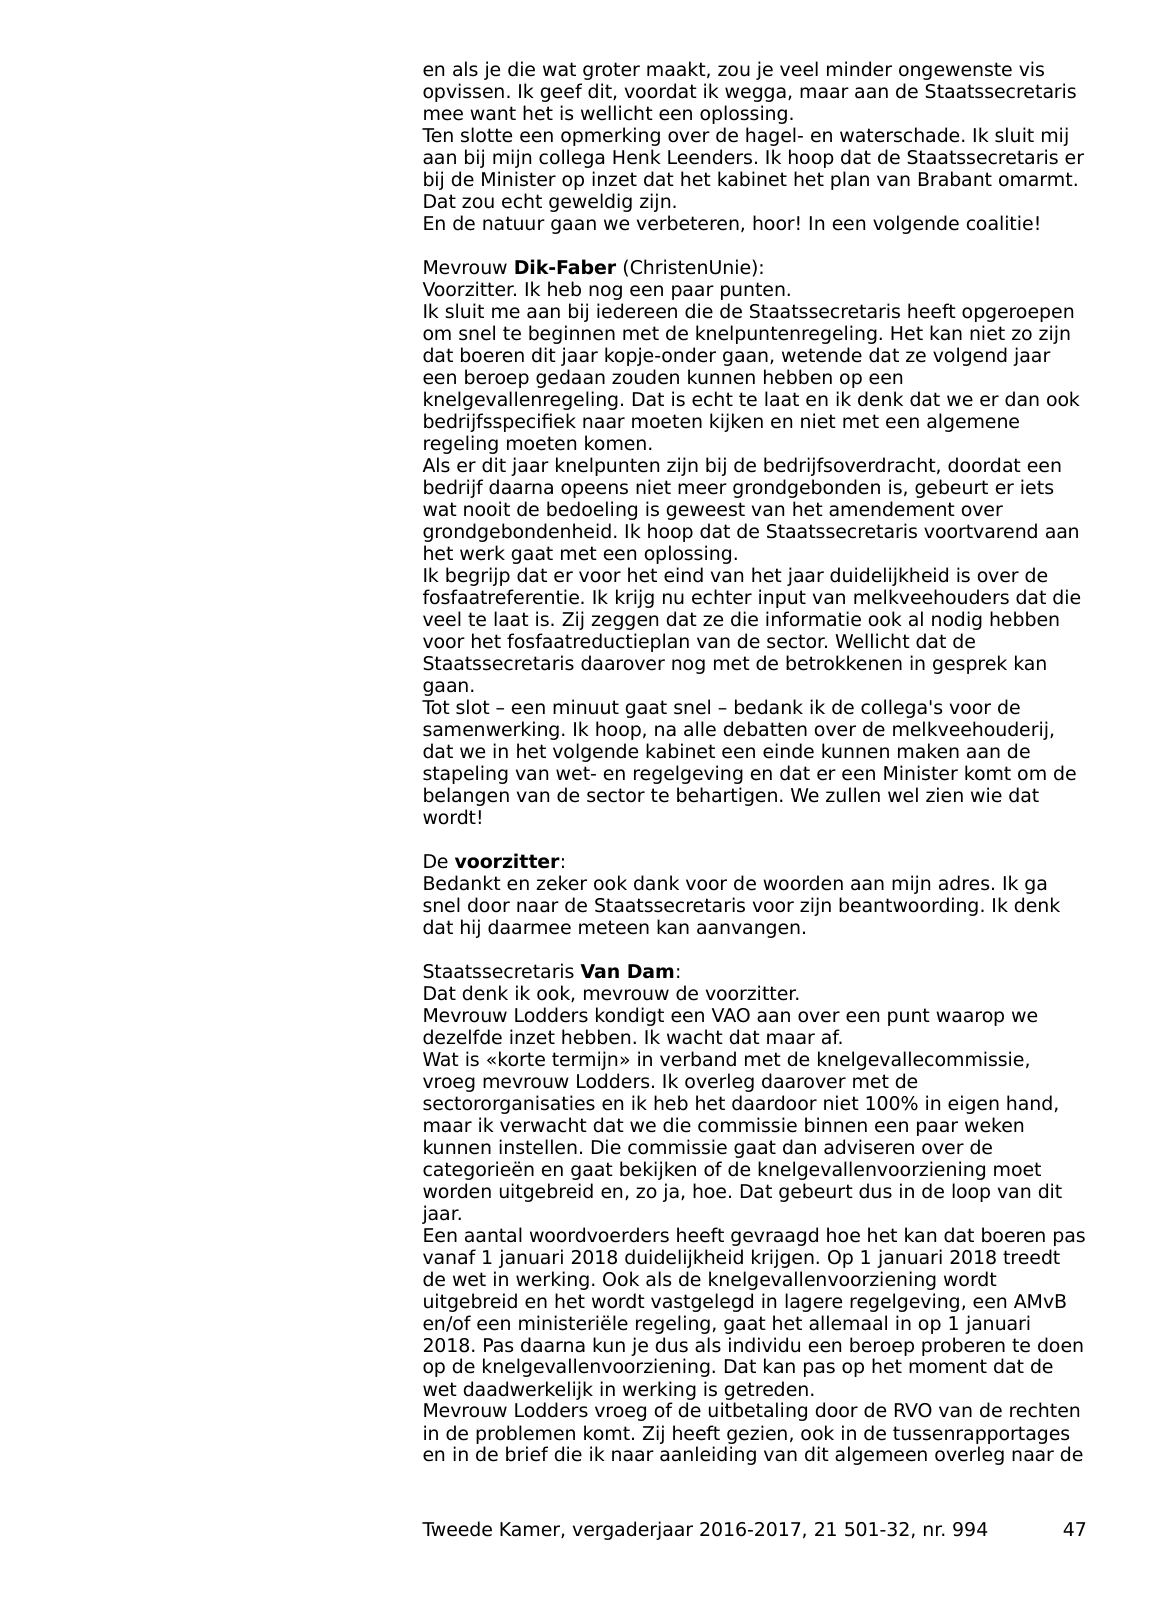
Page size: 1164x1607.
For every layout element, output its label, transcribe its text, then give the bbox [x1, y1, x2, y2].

text Mevrouw Dik-Faber (ChristenUnie): [422, 257, 1087, 279]
text En de natuur gaan we verbeteren, hoor! In een volgende coalitie! [422, 213, 1087, 235]
text Ten slotte een opmerking over de hagel- en waterschade. Ik sluit mij aan bij mijn collega Henk Leenders. Ik hoop dat de Staatssecretaris er bij de Minister op inzet dat het kabinet het plan van Brabant omarmt. Dat zou echt geweldig zijn. [422, 125, 1087, 213]
text Wat is «korte termijn» in verband met de knelgevallecommissie, vroeg mevrouw Lodders. Ik overleg daarover met de sectororganisaties en ik heb het daardoor niet 100% in eigen hand, maar ik verwacht dat we die commissie binnen een paar weken kunnen instellen. Die commissie gaat dan adviseren over de categorieën en gaat bekijken of de knelgevallenvoorziening moet worden uitgebreid en, zo ja, hoe. Dat gebeurt dus in de loop van dit jaar. [422, 1049, 1087, 1224]
text Mevrouw Lodders kondigt een VAO aan over een punt waarop we dezelfde inzet hebben. Ik wacht dat maar af. [422, 1005, 1087, 1049]
text Bedankt en zeker ook dank voor de woorden aan mijn adres. Ik ga snel door naar de Staatssecretaris voor zijn beantwoording. Ik denk dat hij daarmee meteen kan aanvangen. [422, 873, 1087, 939]
text en als je die wat groter maakt, zou je veel minder ongewenste vis opvissen. Ik geef dit, voordat ik wegga, maar aan de Staatssecretaris mee want het is wellicht een oplossing. [422, 59, 1087, 125]
text Als er dit jaar knelpunten zijn bij de bedrijfsoverdracht, doordat een bedrijf daarna opeens niet meer grondgebonden is, gebeurt er iets wat nooit de bedoeling is geweest van het amendement over grondgebondenheid. Ik hoop dat de Staatssecretaris voortvarend aan het werk gaat met een oplossing. [422, 455, 1087, 565]
text Ik begrijp dat er voor het eind van het jaar duidelijkheid is over de fosfaatreferentie. Ik krijg nu echter input van melkveehouders dat die veel te laat is. Zij zeggen dat ze die informatie ook al nodig hebben voor het fosfaatreductieplan van de sector. Wellicht dat de Staatssecretaris daarover nog met de betrokkenen in gesprek kan gaan. [422, 565, 1087, 697]
text Voorzitter. Ik heb nog een paar punten. [422, 279, 1087, 301]
text Dat denk ik ook, mevrouw de voorzitter. [422, 983, 1087, 1005]
text De voorzitter: [422, 851, 1087, 873]
text Ik sluit me aan bij iedereen die de Staatssecretaris heeft opgeroepen om snel te beginnen met de knelpuntenregeling. Het kan niet zo zijn dat boeren dit jaar kopje-onder gaan, wetende dat ze volgend jaar een beroep gedaan zouden kunnen hebben op een knelgevallenregeling. Dat is echt te laat en ik denk dat we er dan ook bedrijfsspecifiek naar moeten kijken en niet met een algemene regeling moeten komen. [422, 301, 1087, 455]
text Mevrouw Lodders vroeg of de uitbetaling door de RVO van de rechten in de problemen komt. Zij heeft gezien, ook in de tussenrapportages en in de brief die ik naar aanleiding van dit algemeen overleg naar de [422, 1400, 1087, 1466]
text Staatssecretaris Van Dam: [422, 961, 1087, 983]
text Een aantal woordvoerders heeft gevraagd hoe het kan dat boeren pas vanaf 1 januari 2018 duidelijkheid krijgen. Op 1 januari 2018 treedt de wet in werking. Ook als de knelgevallenvoorziening wordt uitgebreid en het wordt vastgelegd in lagere regelgeving, een AMvB en/of een ministeriële regeling, gaat het allemaal in op 1 januari 2018. Pas daarna kun je dus als individu een beroep proberen te doen op de knelgevallenvoorziening. Dat kan pas op het moment dat de wet daadwerkelijk in werking is getreden. [422, 1224, 1087, 1400]
text Tot slot – een minuut gaat snel – bedank ik de collega's voor de samenwerking. Ik hoop, na alle debatten over de melkveehouderij, dat we in het volgende kabinet een einde kunnen maken aan de stapeling van wet- en regelgeving en dat er een Minister komt om de belangen van de sector te behartigen. We zullen wel zien wie dat wordt! [422, 697, 1087, 828]
